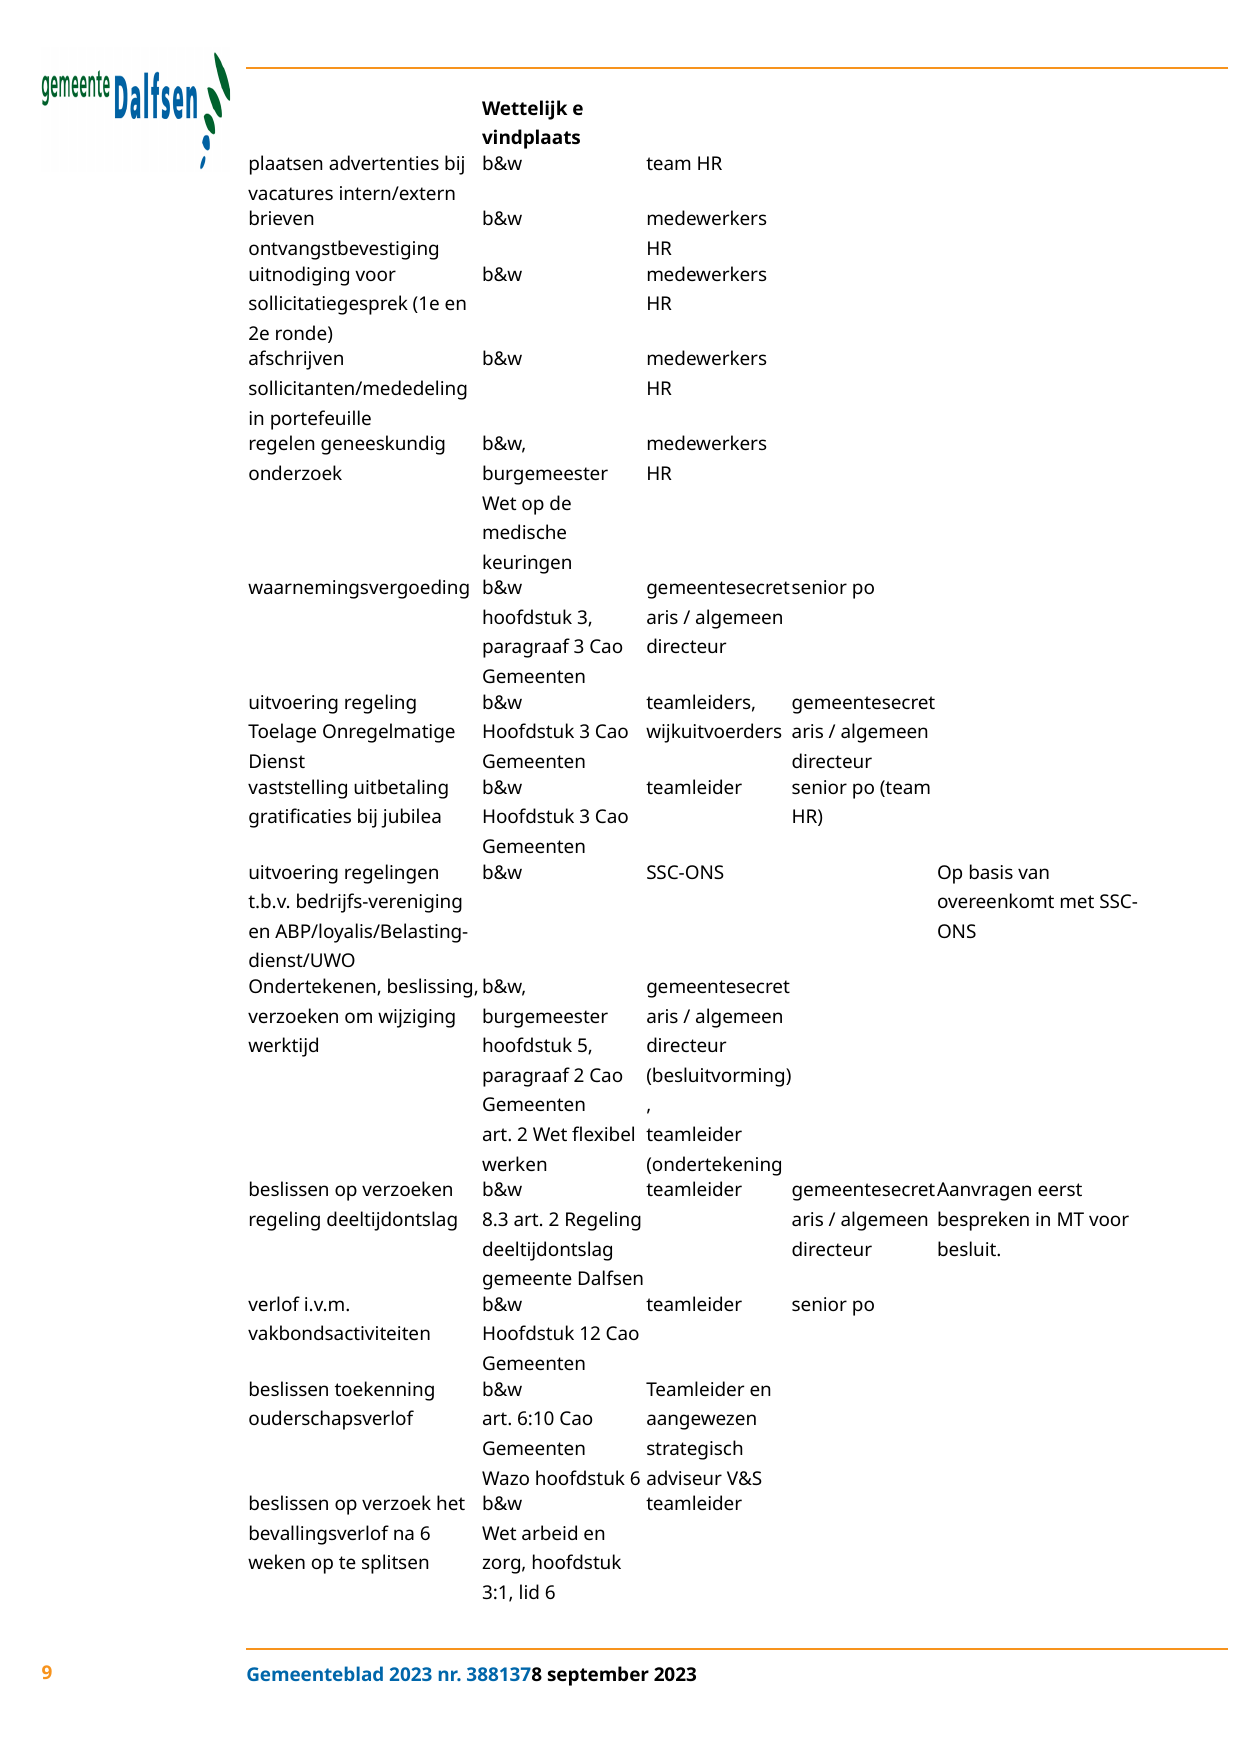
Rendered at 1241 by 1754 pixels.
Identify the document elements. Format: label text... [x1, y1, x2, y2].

table_cell b&w, burgemeester hoofdstuk 5, paragraaf 2 Cao Gemeenten art. 2 Wet flexibel werken [482, 973, 646, 1177]
table_cell gemeentesecretaris / algemeen directeur (besluitvorming), teamleider (ondertekening [646, 973, 791, 1177]
table_cell [937, 261, 1152, 346]
picture [41, 47, 231, 172]
table_cell teamleider [646, 774, 791, 859]
table_header Wettelijk e vindplaats [482, 95, 646, 150]
table_cell b&w Hoofdstuk 12 Cao Gemeenten [482, 1291, 646, 1376]
table_cell [791, 346, 937, 431]
table_cell [791, 973, 937, 1177]
table_cell [937, 774, 1152, 859]
table_cell brieven ontvangstbevestiging [248, 205, 482, 261]
table_cell medewerkers HR [646, 261, 791, 346]
table_cell b&w 8.3 art. 2 Regeling deeltijdontslag gemeente Dalfsen [482, 1177, 646, 1291]
table_cell uitvoering regelingen t.b.v. bedrijfs-vereniging en ABP/loyalis/Belasting-dienst/UWO [248, 859, 482, 973]
table_cell beslissen toekenning ouderschapsverlof [248, 1376, 482, 1490]
table_cell [937, 431, 1152, 574]
table_cell [937, 973, 1152, 1177]
table_header [791, 95, 937, 150]
table_cell teamleider [646, 1490, 791, 1605]
table_cell [791, 431, 937, 574]
table_header [248, 95, 482, 150]
table_cell verlof i.v.m. vakbondsactiviteiten [248, 1291, 482, 1376]
table_cell b&w, burgemeester Wet op de medische keuringen [482, 431, 646, 574]
table_cell [791, 1490, 937, 1605]
table_cell beslissen op verzoek het bevallingsverlof na 6 weken op te splitsen [248, 1490, 482, 1605]
table_cell regelen geneeskundig onderzoek [248, 431, 482, 574]
table_cell b&w hoofdstuk 3, paragraaf 3 Cao Gemeenten [482, 575, 646, 689]
table_cell uitvoering regeling Toelage Onregelmatige Dienst [248, 689, 482, 774]
table_cell beslissen op verzoeken regeling deeltijdontslag [248, 1177, 482, 1291]
table_cell Teamleider en aangewezen strategisch adviseur V&S [646, 1376, 791, 1490]
table_cell senior po [791, 1291, 937, 1376]
table_cell teamleiders, wijkuitvoerders [646, 689, 791, 774]
table_cell senior po [791, 575, 937, 689]
table_cell [937, 150, 1152, 205]
table_cell [937, 575, 1152, 689]
table_cell team HR [646, 150, 791, 205]
table_cell [937, 205, 1152, 261]
table_cell Ondertekenen, beslissing, verzoeken om wijziging werktijd [248, 973, 482, 1177]
table_cell [791, 150, 937, 205]
table_cell Op basis van overeenkomt met SSC-ONS [937, 859, 1152, 973]
table_cell afschrijven sollicitanten/mededeling in portefeuille [248, 346, 482, 431]
table_cell gemeentesecretaris / algemeen directeur [791, 689, 937, 774]
table_cell [937, 1291, 1152, 1376]
table_cell gemeentesecretaris / algemeen directeur [646, 575, 791, 689]
table_cell plaatsen advertenties bij vacatures intern/extern [248, 150, 482, 205]
table_cell [791, 205, 937, 261]
table_cell [937, 689, 1152, 774]
table_cell b&w Wet arbeid en zorg, hoofdstuk 3:1, lid 6 [482, 1490, 646, 1605]
table_cell [791, 859, 937, 973]
table_cell [791, 261, 937, 346]
table_cell [937, 346, 1152, 431]
table_header [646, 95, 791, 150]
table_cell [937, 1376, 1152, 1490]
table_header [937, 95, 1152, 150]
table_cell senior po (team HR) [791, 774, 937, 859]
table_cell b&w [482, 261, 646, 346]
table_cell vaststelling uitbetaling gratificaties bij jubilea [248, 774, 482, 859]
table_cell waarnemingsvergoeding [248, 575, 482, 689]
table_cell gemeentesecretaris / algemeen directeur [791, 1177, 937, 1291]
table_cell b&w [482, 346, 646, 431]
table_cell teamleider [646, 1291, 791, 1376]
table_cell [791, 1376, 937, 1490]
table_cell b&w [482, 150, 646, 205]
table_cell [937, 1490, 1152, 1605]
table_cell b&w [482, 859, 646, 973]
table_cell teamleider [646, 1177, 791, 1291]
table_cell b&w Hoofdstuk 3 Cao Gemeenten [482, 774, 646, 859]
table_cell b&w Hoofdstuk 3 Cao Gemeenten [482, 689, 646, 774]
table_cell SSC-ONS [646, 859, 791, 973]
table_cell uitnodiging voor sollicitatiegesprek (1e en 2e ronde) [248, 261, 482, 346]
table_cell medewerkers HR [646, 346, 791, 431]
table_cell b&w art. 6:10 Cao Gemeenten Wazo hoofdstuk 6 [482, 1376, 646, 1490]
table_cell Aanvragen eerst bespreken in MT voor besluit. [937, 1177, 1152, 1291]
table_cell b&w [482, 205, 646, 261]
table_cell medewerkers HR [646, 205, 791, 261]
table_cell medewerkers HR [646, 431, 791, 574]
